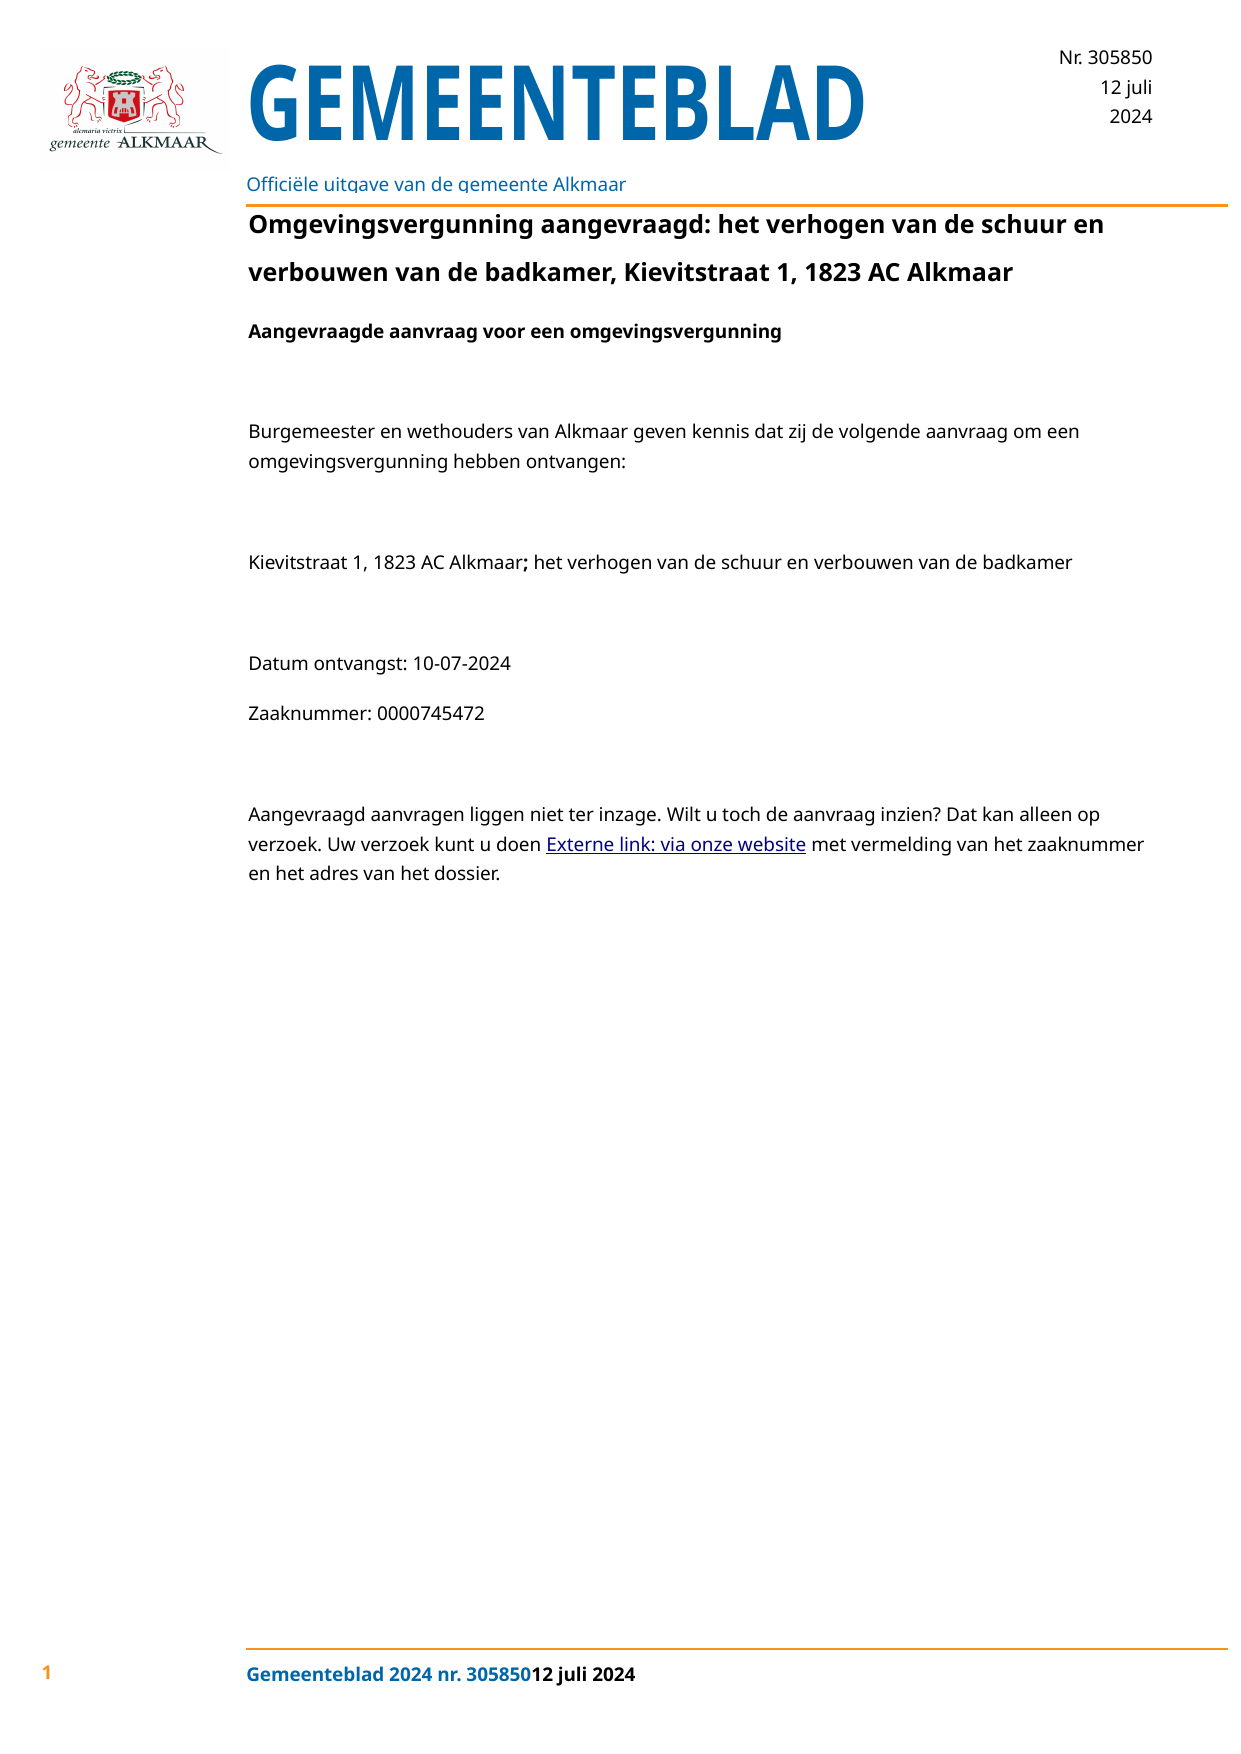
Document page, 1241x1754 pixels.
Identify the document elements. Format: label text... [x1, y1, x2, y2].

text Burgemeester en wethouders van Alkmaar geven kennis dat zij de volgende aanvraag om een omgevingsvergunning hebben ontvangen: [248, 419, 1152, 474]
text Aangevraagd aanvragen liggen niet ter inzage. Wilt u toch de aanvraag inzien? Dat kan alleen op verzoek. Uw verzoek kunt u doen Externe link: via onze website met vermelding van het zaaknummer en het adres van het dossier. [248, 801, 1152, 886]
text Datum ontvangst: 10-07-2024 [248, 650, 1152, 676]
text Kievitstraat 1, 1823 AC Alkmaar; het verhogen van de schuur en verbouwen van de badkamer [248, 549, 1152, 575]
text Omgevingsvergunning aangevraagd: het verhogen van de schuur en verbouwen van de badkamer, Kievitstraat 1, 1823 AC Alkmaar [248, 207, 1152, 288]
text Aangevraagde aanvraag voor een omgevingsvergunning [248, 318, 1152, 344]
text Zaaknummer: 0000745472 [248, 700, 1152, 726]
picture [41, 47, 231, 172]
